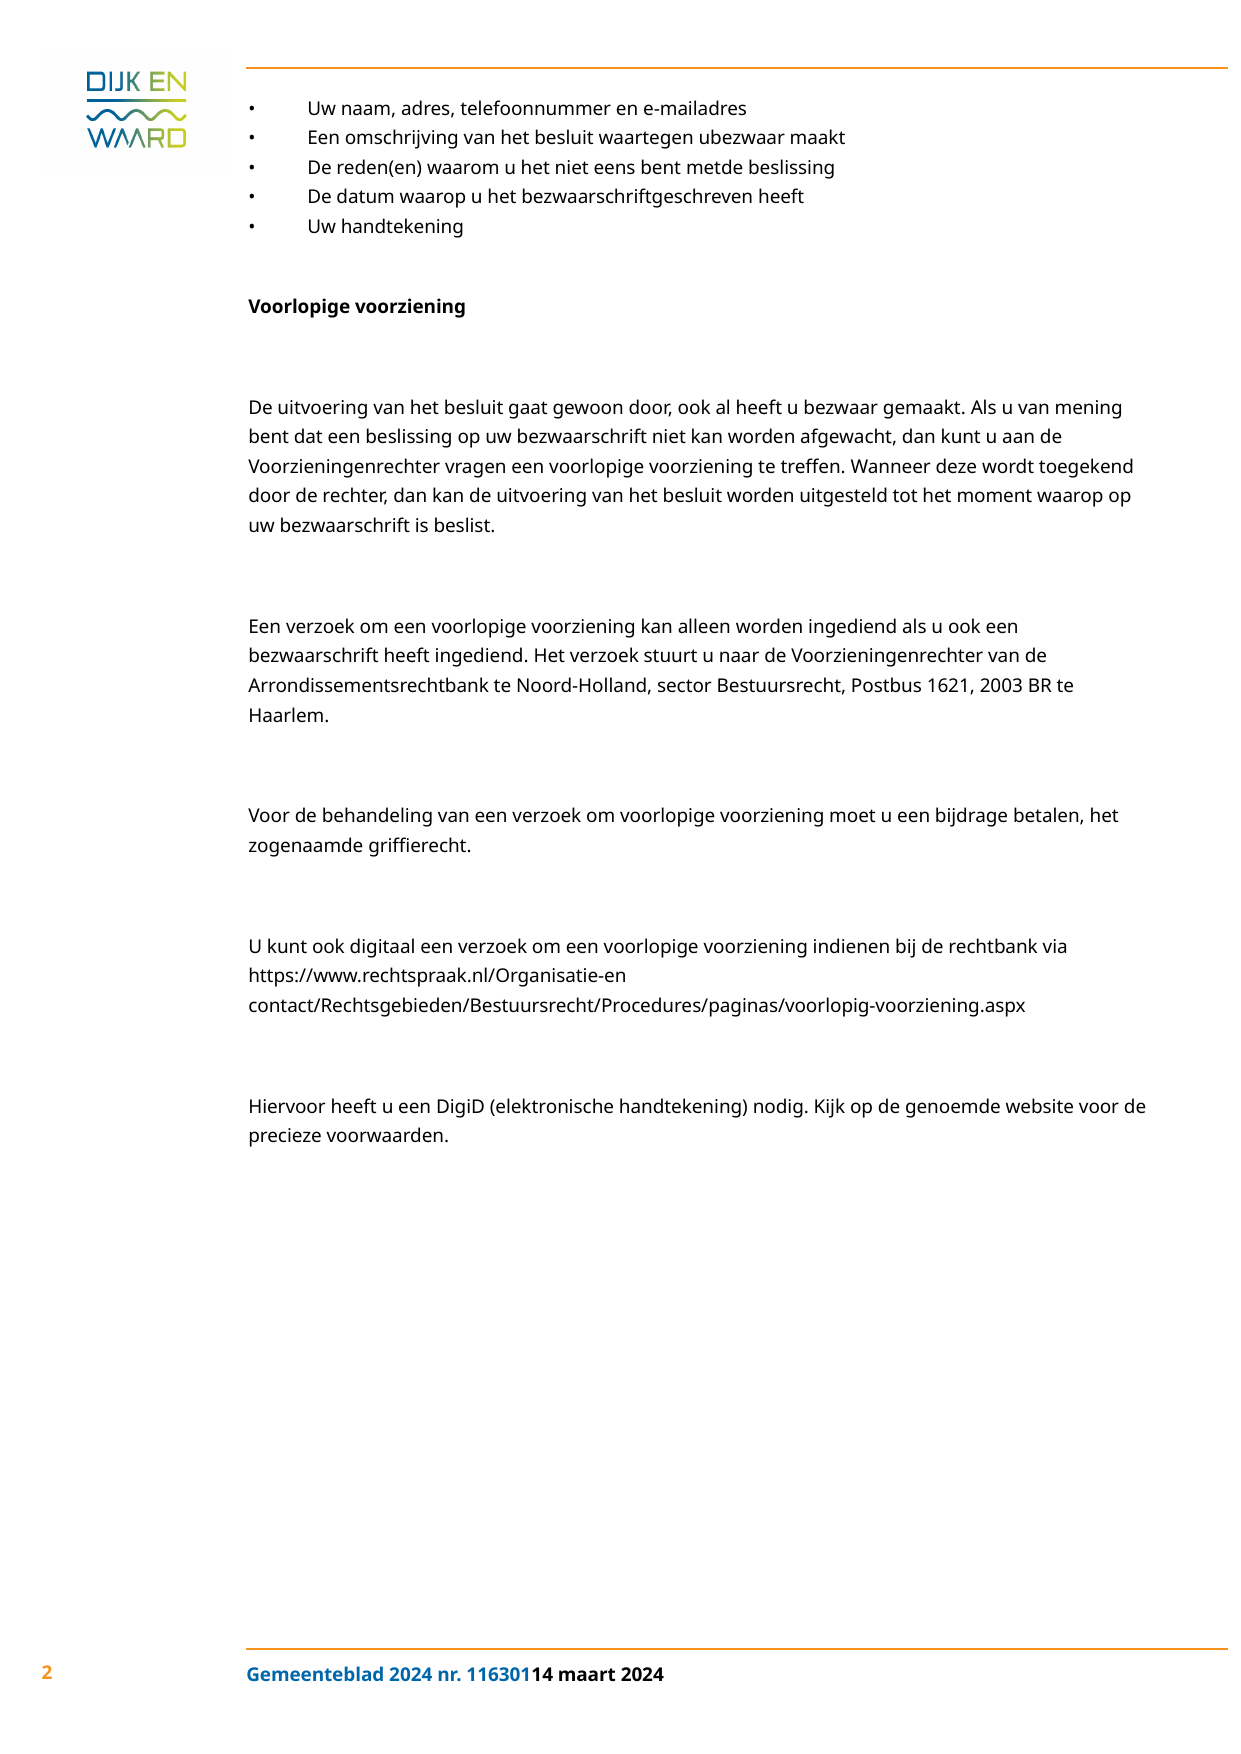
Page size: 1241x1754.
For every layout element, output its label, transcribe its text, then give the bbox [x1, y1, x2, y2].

text Een verzoek om een voorlopige voorziening kan alleen worden ingediend als u ook een bezwaarschrift heeft ingediend. Het verzoek stuurt u naar de Voorzieningenrechter van de Arrondissementsrechtbank te Noord-Holland, sector Bestuursrecht, Postbus 1621, 2003 BR te Haarlem. [248, 613, 1152, 728]
text U kunt ook digitaal een verzoek om een voorlopige voorziening indienen bij de rechtbank via https://www.rechtspraak.nl/Organisatie-en contact/Rechtsgebieden/Bestuursrecht/Procedures/paginas/voorlopig-voorziening.aspx [248, 933, 1152, 1018]
list De datum waarop u het bezwaarschriftgeschreven heeft [248, 183, 1152, 209]
list Een omschrijving van het besluit waartegen ubezwaar maakt [248, 124, 1152, 150]
text Voorlopige voorziening [248, 293, 1152, 319]
text De uitvoering van het besluit gaat gewoon door, ook al heeft u bezwaar gemaakt. Als u van mening bent dat een beslissing op uw bezwaarschrift niet kan worden afgewacht, dan kunt u aan de Voorzieningenrechter vragen een voorlopige voorziening te treffen. Wanneer deze wordt toegekend door de rechter, dan kan de uitvoering van het besluit worden uitgesteld tot het moment waarop op uw bezwaarschrift is beslist. [248, 394, 1152, 538]
list Uw naam, adres, telefoonnummer en e-mailadres [248, 95, 1152, 121]
text Voor de behandeling van een verzoek om voorlopige voorziening moet u een bijdrage betalen, het zogenaamde griffierecht. [248, 803, 1152, 858]
list Uw handtekening [248, 213, 1152, 239]
text Hiervoor heeft u een DigiD (elektronische handtekening) nodig. Kijk op de genoemde website voor de precieze voorwaarden. [248, 1093, 1152, 1148]
list De reden(en) waarom u het niet eens bent metde beslissing [248, 154, 1152, 180]
picture [41, 47, 231, 172]
